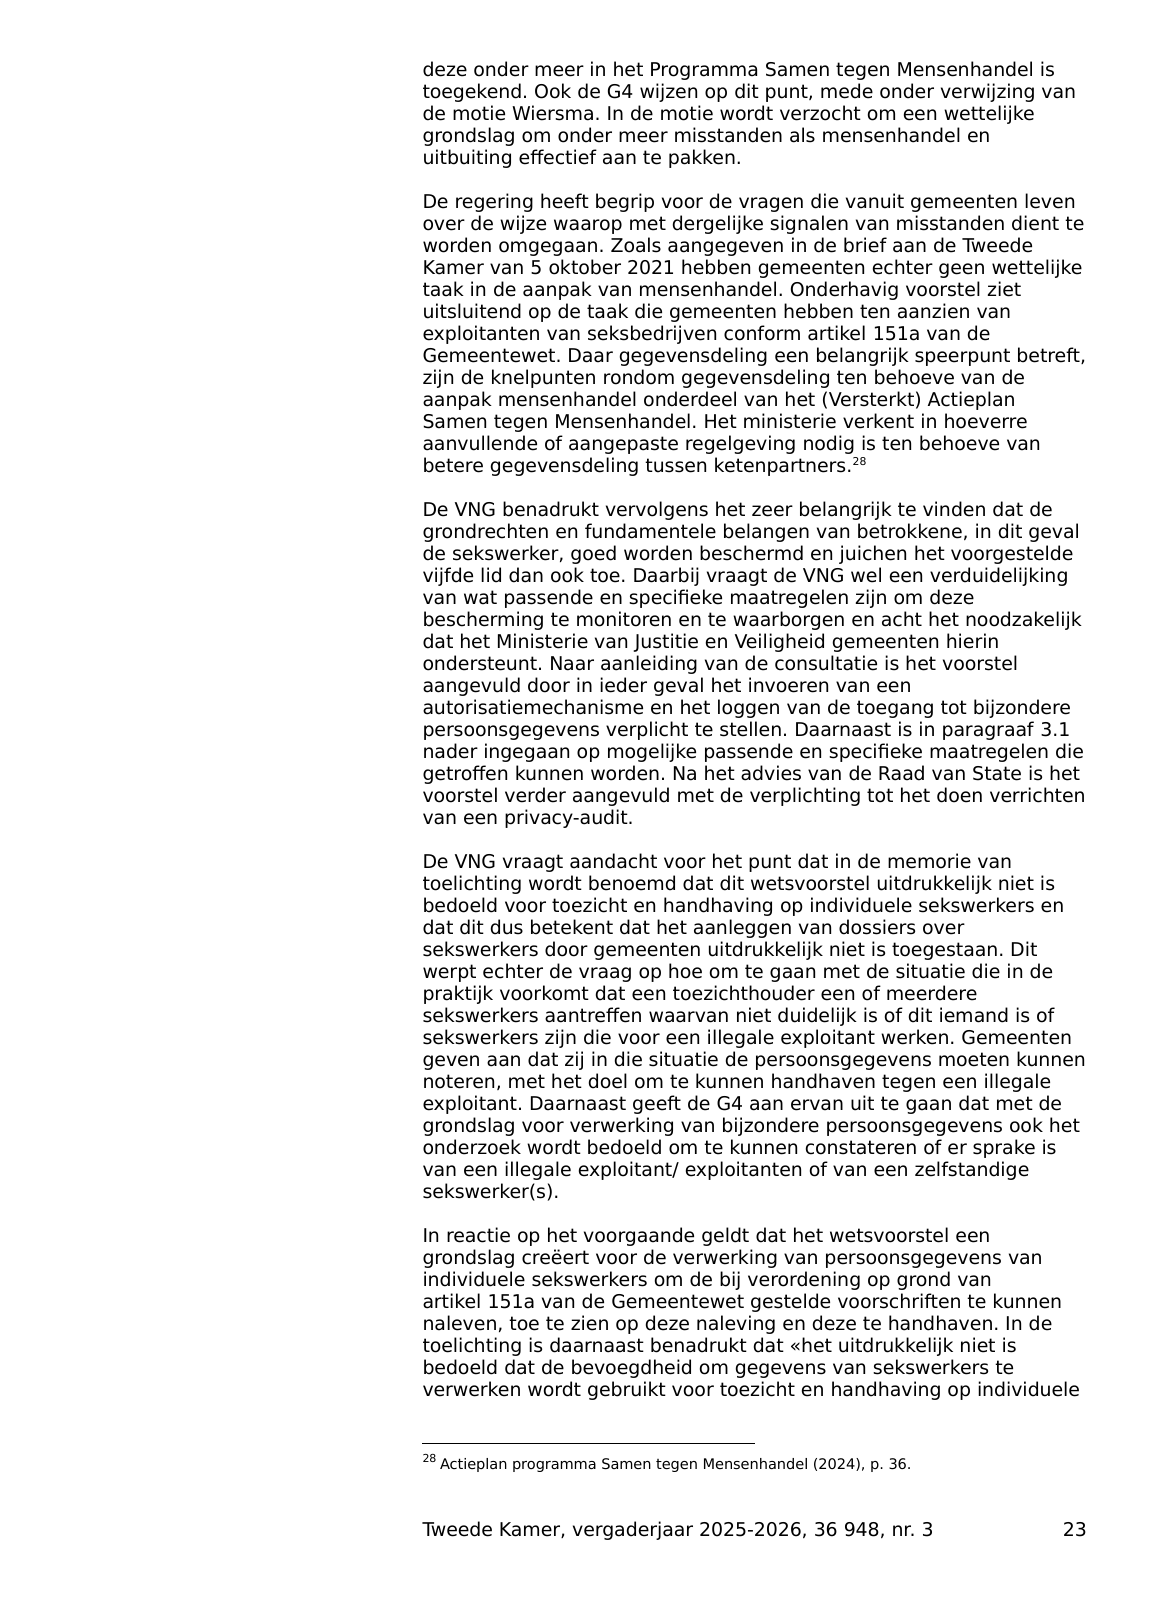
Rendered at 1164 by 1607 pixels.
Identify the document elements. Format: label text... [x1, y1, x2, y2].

text De regering heeft begrip voor de vragen die vanuit gemeenten leven over de wijze waarop met dergelijke signalen van misstanden dient te worden omgegaan. Zoals aangegeven in de brief aan de Tweede Kamer van 5 oktober 2021 hebben gemeenten echter geen wettelijke taak in de aanpak van mensenhandel. Onderhavig voorstel ziet uitsluitend op de taak die gemeenten hebben ten aanzien van exploitanten van seksbedrijven conform artikel 151a van de Gemeentewet. Daar gegevensdeling een belangrijk speerpunt betreft, zijn de knelpunten rondom gegevensdeling ten behoeve van de aanpak mensenhandel onderdeel van het (Versterkt) Actieplan Samen tegen Mensenhandel. Het ministerie verkent in hoeverre aanvullende of aangepaste regelgeving nodig is ten behoeve van betere gegevensdeling tussen ketenpartners. [422, 191, 1087, 477]
text De VNG vraagt aandacht voor het punt dat in de memorie van toelichting wordt benoemd dat dit wetsvoorstel uitdrukkelijk niet is bedoeld voor toezicht en handhaving op individuele sekswerkers en dat dit dus betekent dat het aanleggen van dossiers over sekswerkers door gemeenten uitdrukkelijk niet is toegestaan. Dit werpt echter de vraag op hoe om te gaan met de situatie die in de praktijk voorkomt dat een toezichthouder een of meerdere sekswerkers aantreffen waarvan niet duidelijk is of dit iemand is of sekswerkers zijn die voor een illegale exploitant werken. Gemeenten geven aan dat zij in die situatie de persoonsgegevens moeten kunnen noteren, met het doel om te kunnen handhaven tegen een illegale exploitant. Daarnaast geeft de G4 aan ervan uit te gaan dat met de grondslag voor verwerking van bijzondere persoonsgegevens ook het onderzoek wordt bedoeld om te kunnen constateren of er sprake is van een illegale exploitant/ exploitanten of van een zelfstandige sekswerker(s). [422, 851, 1087, 1203]
text Actieplan programma Samen tegen Mensenhandel (2024), p. 36. [422, 1452, 1087, 1474]
text De VNG benadrukt vervolgens het zeer belangrijk te vinden dat de grondrechten en fundamentele belangen van betrokkene, in dit geval de sekswerker, goed worden beschermd en juichen het voorgestelde vijfde lid dan ook toe. Daarbij vraagt de VNG wel een verduidelijking van wat passende en specifieke maatregelen zijn om deze bescherming te monitoren en te waarborgen en acht het noodzakelijk dat het Ministerie van Justitie en Veiligheid gemeenten hierin ondersteunt. Naar aanleiding van de consultatie is het voorstel aangevuld door in ieder geval het invoeren van een autorisatiemechanisme en het loggen van de toegang tot bijzondere persoonsgegevens verplicht te stellen. Daarnaast is in paragraaf 3.1 nader ingegaan op mogelijke passende en specifieke maatregelen die getroffen kunnen worden. Na het advies van de Raad van State is het voorstel verder aangevuld met de verplichting tot het doen verrichten van een privacy-audit. [422, 499, 1087, 829]
text deze onder meer in het Programma Samen tegen Mensenhandel is toegekend. Ook de G4 wijzen op dit punt, mede onder verwijzing van de motie Wiersma. In de motie wordt verzocht om een wettelijke grondslag om onder meer misstanden als mensenhandel en uitbuiting effectief aan te pakken. [422, 59, 1087, 169]
text In reactie op het voorgaande geldt dat het wetsvoorstel een grondslag creëert voor de verwerking van persoonsgegevens van individuele sekswerkers om de bij verordening op grond van artikel 151a van de Gemeentewet gestelde voorschriften te kunnen naleven, toe te zien op deze naleving en deze te handhaven. In de toelichting is daarnaast benadrukt dat «het uitdrukkelijk niet is bedoeld dat de bevoegdheid om gegevens van sekswerkers te verwerken wordt gebruikt voor toezicht en handhaving op individuele [422, 1225, 1087, 1401]
